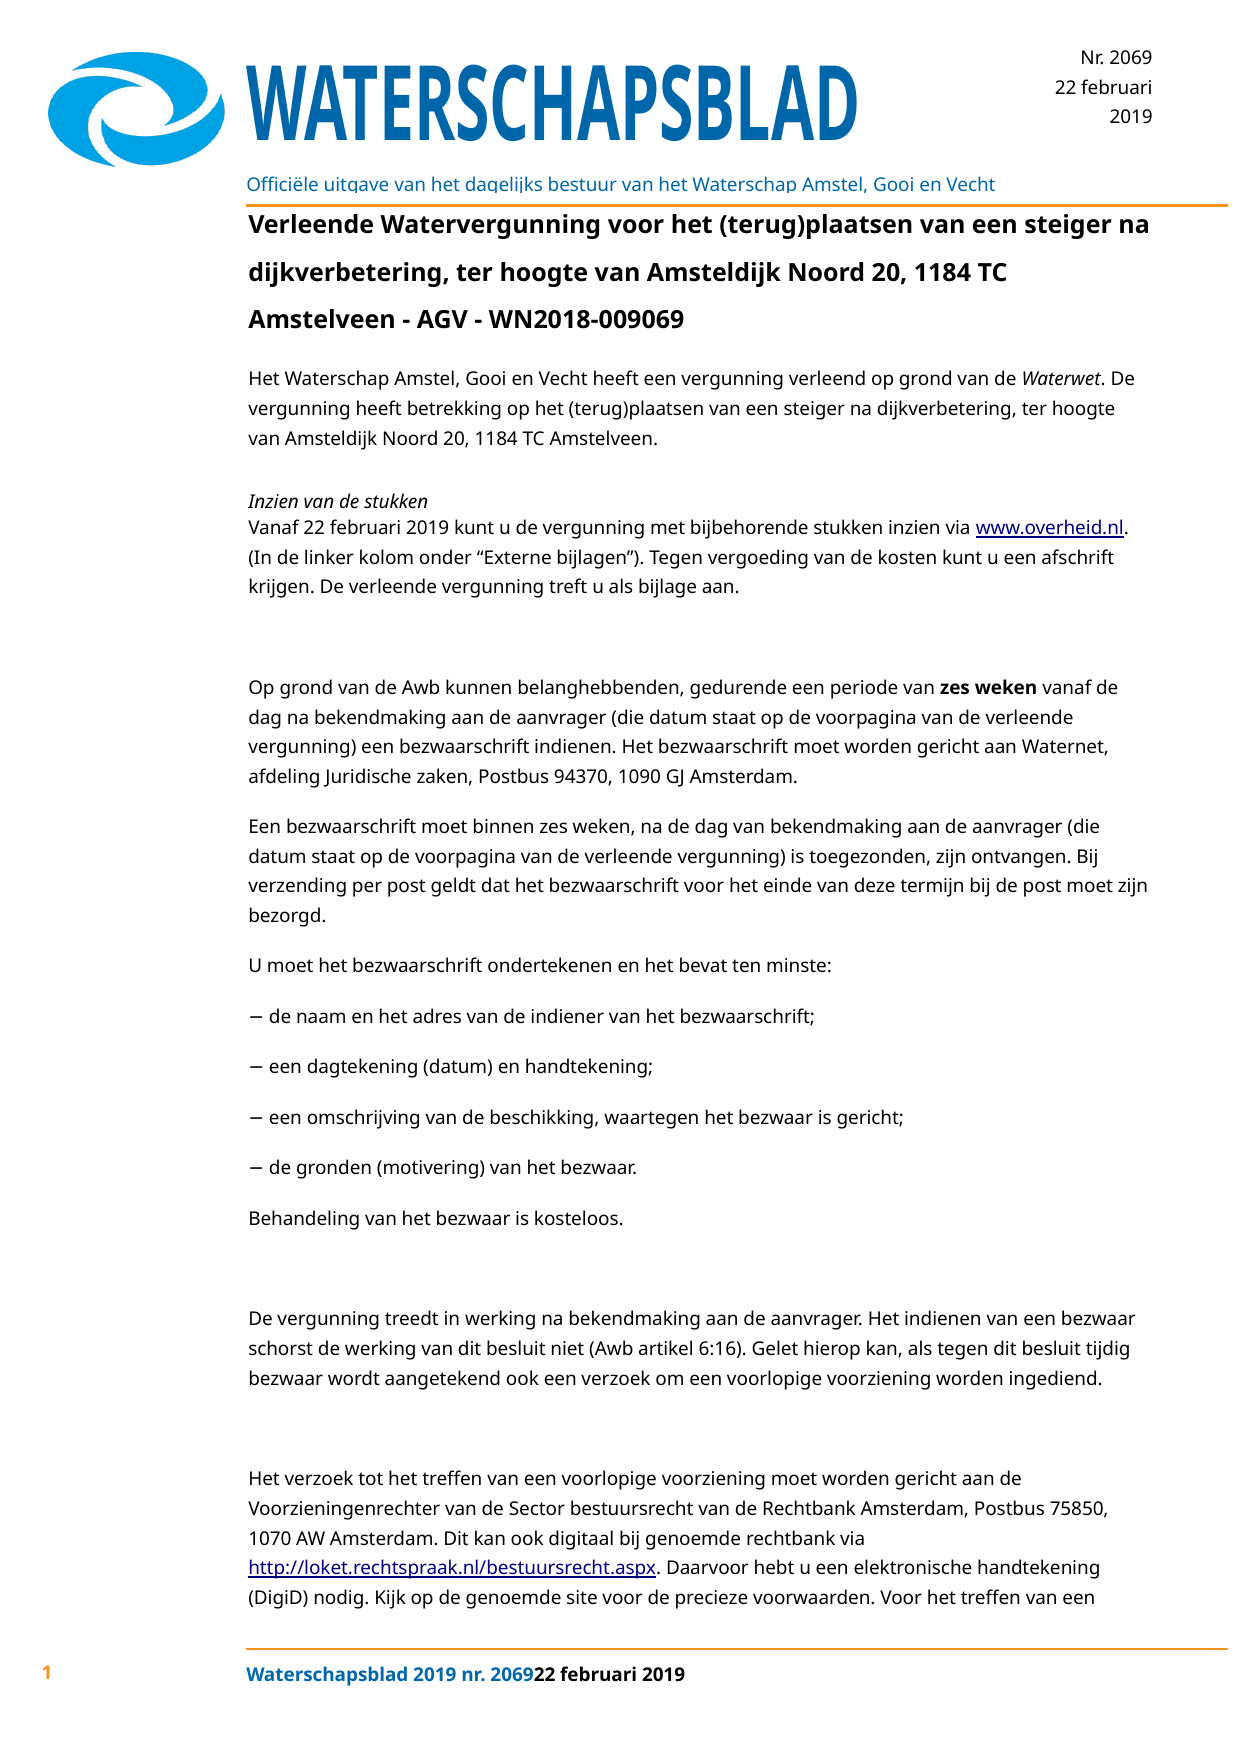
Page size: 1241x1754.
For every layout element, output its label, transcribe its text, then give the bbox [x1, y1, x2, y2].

text Behandeling van het bezwaar is kosteloos. [248, 1205, 1152, 1231]
text Het Waterschap Amstel, Gooi en Vecht heeft een vergunning verleend op grond van de Waterwet. De vergunning heeft betrekking op het (terug)plaatsen van een steiger na dijkverbetering, ter hoogte van Amsteldijk Noord 20, 1184 TC Amstelveen. [248, 366, 1152, 450]
text Een bezwaarschrift moet binnen zes weken, na de dag van bekendmaking aan de aanvrager (die datum staat op de voorpagina van de verleende vergunning) is toegezonden, zijn ontvangen. Bij verzending per post geldt dat het bezwaarschrift voor het einde van deze termijn bij de post moet zijn bezorgd. [248, 813, 1152, 928]
picture [41, 47, 231, 172]
text Verleende Watervergunning voor het (terug)plaatsen van een steiger na dijkverbetering, ter hoogte van Amsteldijk Noord 20, 1184 TC Amstelveen - AGV - WN2018-009069 [248, 207, 1152, 336]
text − een dagtekening (datum) en handtekening; [248, 1053, 1152, 1079]
text − de naam en het adres van de indiener van het bezwaarschrift; [248, 1003, 1152, 1029]
text Op grond van de Awb kunnen belanghebbenden, gedurende een periode van zes weken vanaf de dag na bekendmaking aan de aanvrager (die datum staat op de voorpagina van de verleende vergunning) een bezwaarschrift indienen. Het bezwaarschrift moet worden gericht aan Waternet, afdeling Juridische zaken, Postbus 94370, 1090 GJ Amsterdam. [248, 674, 1152, 789]
text − een omschrijving van de beschikking, waartegen het bezwaar is gericht; [248, 1104, 1152, 1130]
text − de gronden (motivering) van het bezwaar. [248, 1154, 1152, 1180]
text U moet het bezwaarschrift ondertekenen en het bevat ten minste: [248, 953, 1152, 978]
text De vergunning treedt in werking na bekendmaking aan de aanvrager. Het indienen van een bezwaar schorst de werking van dit besluit niet (Awb artikel 6:16). Gelet hierop kan, als tegen dit besluit tijdig bezwaar wordt aangetekend ook een verzoek om een voorlopige voorziening worden ingediend. [248, 1306, 1152, 1391]
text Vanaf 22 februari 2019 kunt u de vergunning met bijbehorende stukken inzien via www.overheid.nl. (In de linker kolom onder “Externe bijlagen”). Tegen vergoeding van de kosten kunt u een afschrift krijgen. De verleende vergunning treft u als bijlage aan. [248, 514, 1152, 599]
text Inzien van de stukken [248, 489, 1152, 514]
text Het verzoek tot het treffen van een voorlopige voorziening moet worden gericht aan de Voorzieningenrechter van de Sector bestuursrecht van de Rechtbank Amsterdam, Postbus 75850, 1070 AW Amsterdam. Dit kan ook digitaal bij genoemde rechtbank via http://loket.rechtspraak.nl/bestuursrecht.aspx. Daarvoor hebt u een elektronische handtekening (DigiD) nodig. Kijk op de genoemde site voor de precieze voorwaarden. Voor het treffen van een [248, 1466, 1152, 1610]
